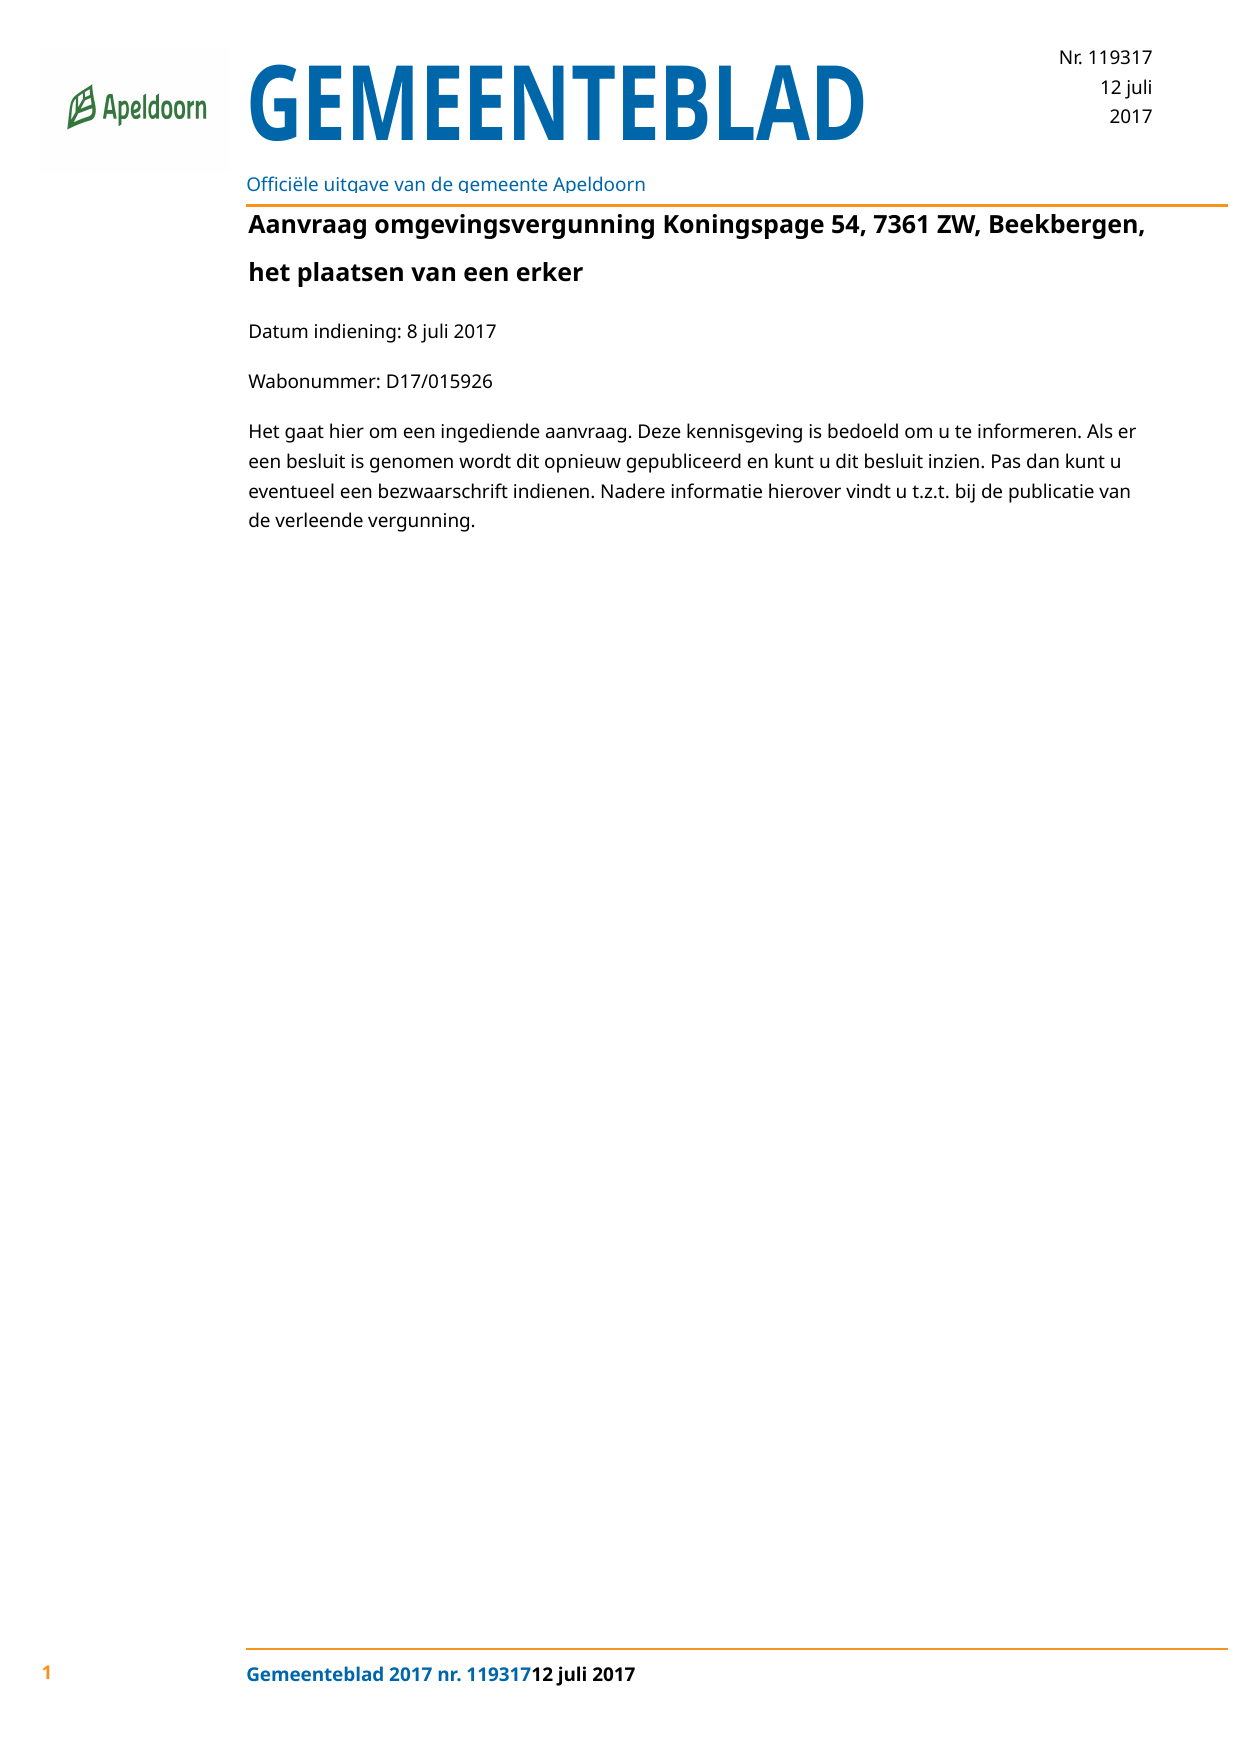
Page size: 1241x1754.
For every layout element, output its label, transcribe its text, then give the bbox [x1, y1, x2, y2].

text Aanvraag omgevingsvergunning Koningspage 54, 7361 ZW, Beekbergen, het plaatsen van een erker [248, 207, 1152, 288]
text Wabonummer: D17/015926 [248, 368, 1152, 394]
text Datum indiening: 8 juli 2017 [248, 318, 1152, 344]
picture [41, 47, 231, 172]
text Het gaat hier om een ingediende aanvraag. Deze kennisgeving is bedoeld om u te informeren. Als er een besluit is genomen wordt dit opnieuw gepubliceerd en kunt u dit besluit inzien. Pas dan kunt u eventueel een bezwaarschrift indienen. Nadere informatie hierover vindt u t.z.t. bij de publicatie van de verleende vergunning. [248, 419, 1152, 533]
